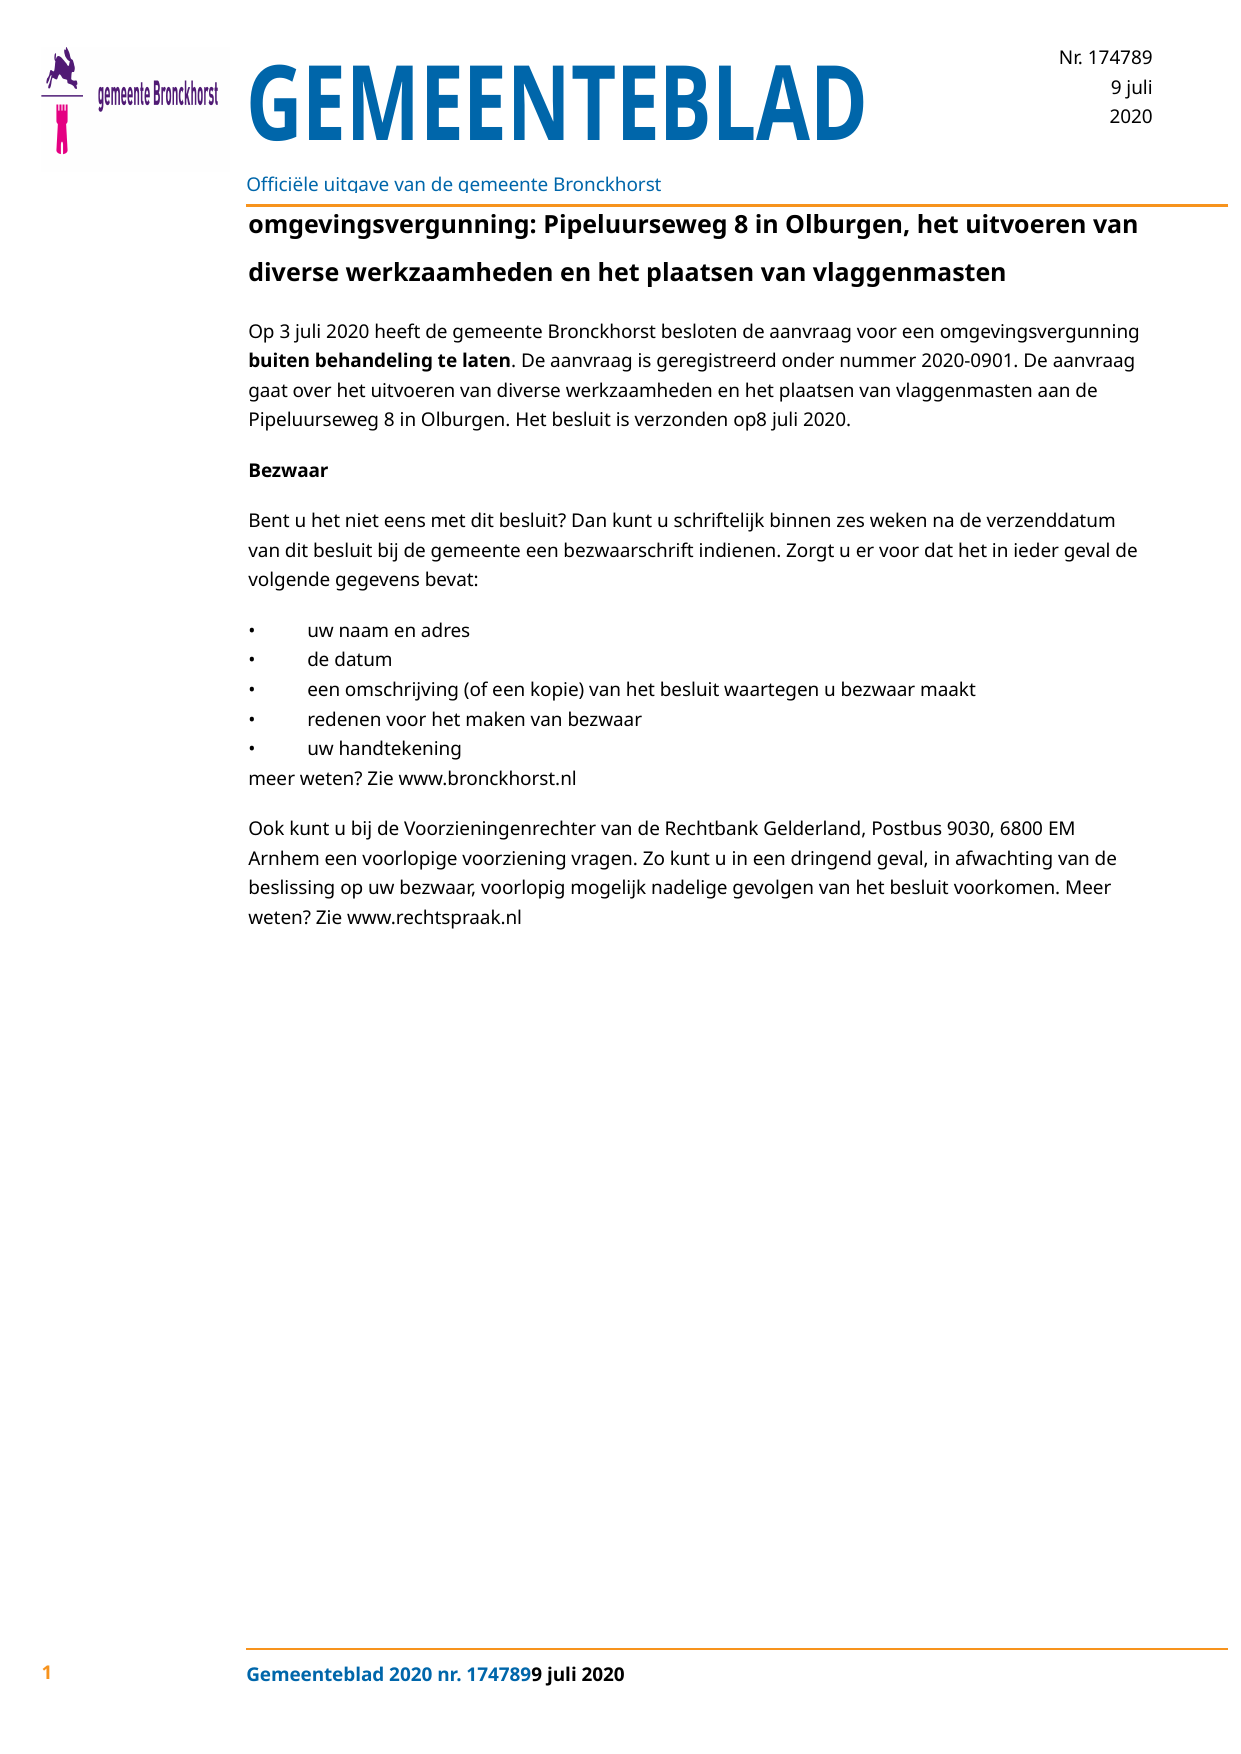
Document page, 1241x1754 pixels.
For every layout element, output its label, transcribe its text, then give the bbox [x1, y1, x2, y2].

list uw naam en adres [248, 617, 1152, 643]
text Bezwaar [248, 457, 1152, 483]
picture [41, 47, 231, 172]
list uw handtekening [248, 735, 1152, 761]
text omgevingsvergunning: Pipeluurseweg 8 in Olburgen, het uitvoeren van diverse werkzaamheden en het plaatsen van vlaggenmasten [248, 207, 1152, 288]
text Bent u het niet eens met dit besluit? Dan kunt u schriftelijk binnen zes weken na de verzenddatum van dit besluit bij de gemeente een bezwaarschrift indienen. Zorgt u er voor dat het in ieder geval de volgende gegevens bevat: [248, 507, 1152, 592]
list de datum [248, 647, 1152, 672]
list redenen voor het maken van bezwaar [248, 706, 1152, 732]
text meer weten? Zie www.bronckhorst.nl [248, 765, 1152, 791]
list een omschrijving (of een kopie) van het besluit waartegen u bezwaar maakt [248, 676, 1152, 702]
text Op 3 juli 2020 heeft de gemeente Bronckhorst besloten de aanvraag voor een omgevingsvergunning buiten behandeling te laten. De aanvraag is geregistreerd onder nummer 2020-0901. De aanvraag gaat over het uitvoeren van diverse werkzaamheden en het plaatsen van vlaggenmasten aan de Pipeluurseweg 8 in Olburgen. Het besluit is verzonden op8 juli 2020. [248, 318, 1152, 432]
text Ook kunt u bij de Voorzieningenrechter van de Rechtbank Gelderland, Postbus 9030, 6800 EM Arnhem een voorlopige voorziening vragen. Zo kunt u in een dringend geval, in afwachting van de beslissing op uw bezwaar, voorlopig mogelijk nadelige gevolgen van het besluit voorkomen. Meer weten? Zie www.rechtspraak.nl [248, 815, 1152, 930]
